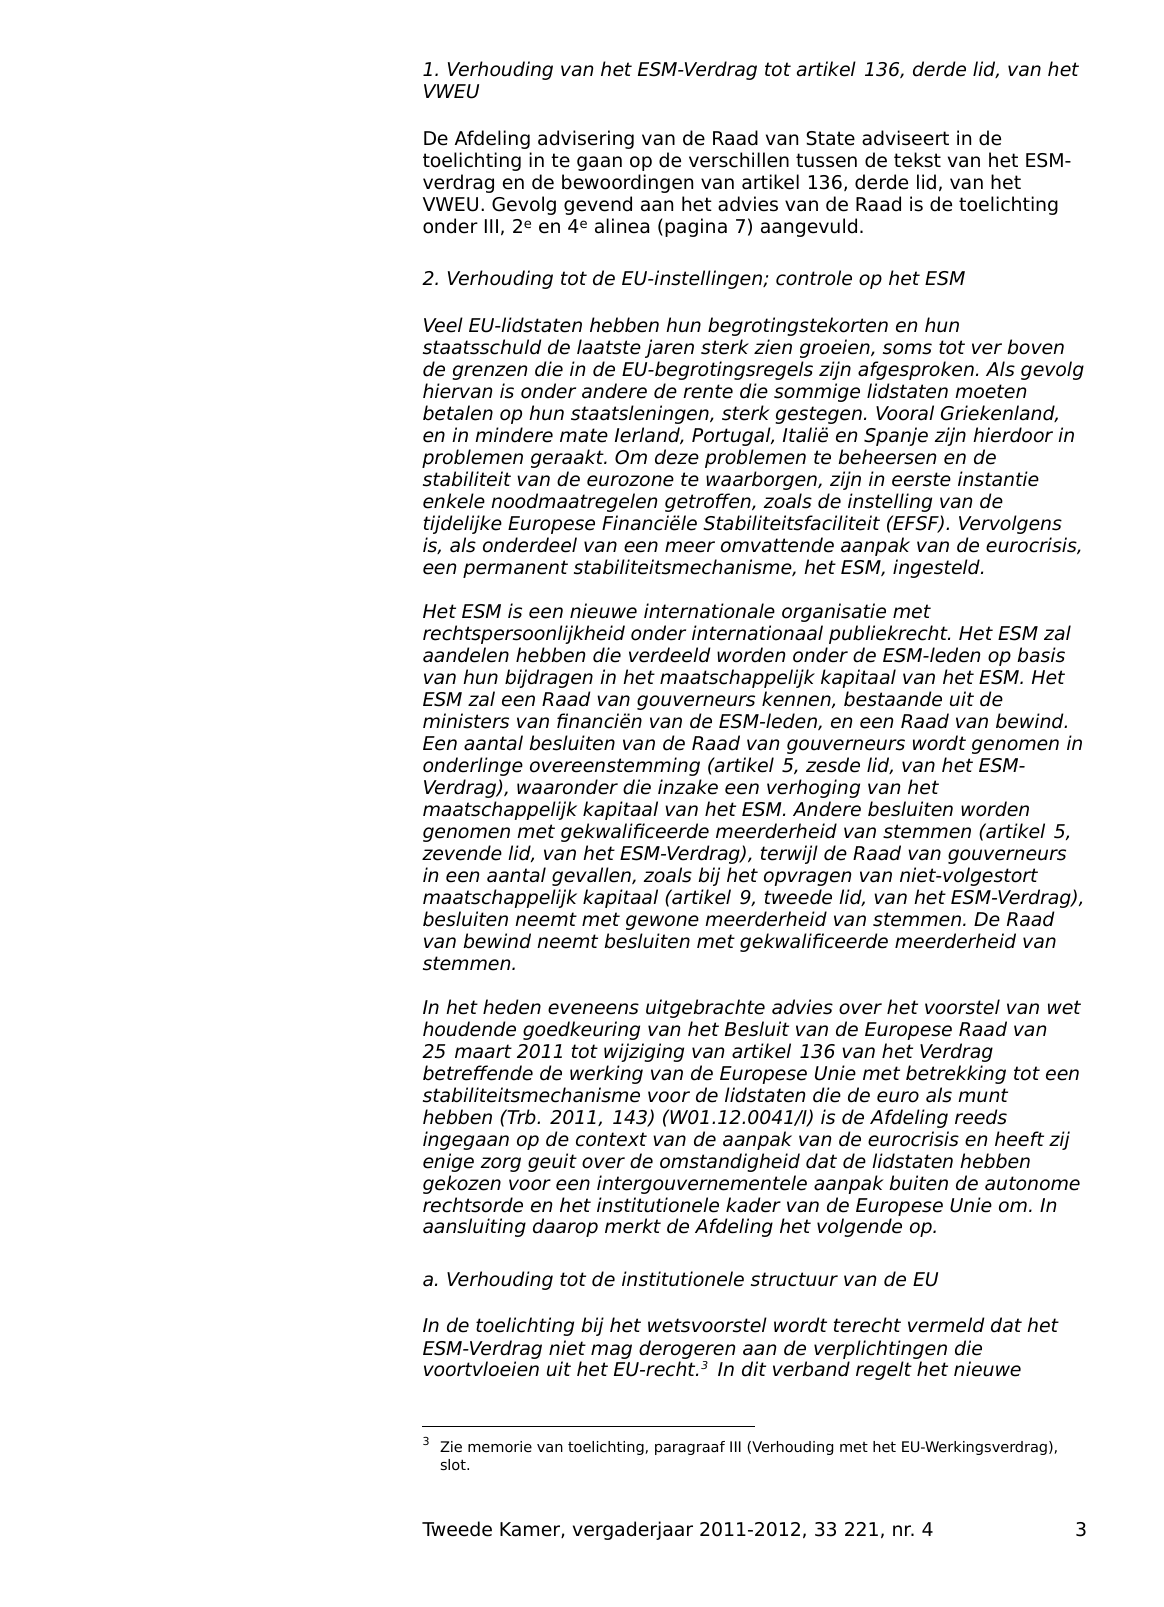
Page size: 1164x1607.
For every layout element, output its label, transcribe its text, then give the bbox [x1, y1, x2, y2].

text Veel EU-lidstaten hebben hun begrotingstekorten en hun staatsschuld de laatste jaren sterk zien groeien, soms tot ver boven de grenzen die in de EU-begrotingsregels zijn afgesproken. Als gevolg hiervan is onder andere de rente die sommige lidstaten moeten betalen op hun staatsleningen, sterk gestegen. Vooral Griekenland, en in mindere mate Ierland, Portugal, Italië en Spanje zijn hierdoor in problemen geraakt. Om deze problemen te beheersen en de stabiliteit van de eurozone te waarborgen, zijn in eerste instantie enkele noodmaatregelen getroffen, zoals de instelling van de tijdelijke Europese Financiële Stabiliteitsfaciliteit (EFSF). Vervolgens is, als onderdeel van een meer omvattende aanpak van de eurocrisis, een permanent stabiliteitsmechanisme, het ESM, ingesteld. [422, 315, 1087, 579]
text Zie memorie van toelichting, paragraaf III (Verhouding met het EU-Werkingsverdrag), slot. [422, 1435, 1087, 1474]
text De Afdeling advisering van de Raad van State adviseert in de toelichting in te gaan op de verschillen tussen de tekst van het ESM-verdrag en de bewoordingen van artikel 136, derde lid, van het VWEU. Gevolg gevend aan het advies van de Raad is de toelichting onder III, 2e en 4e alinea (pagina 7) aangevuld. [422, 128, 1087, 238]
text In het heden eveneens uitgebrachte advies over het voorstel van wet houdende goedkeuring van het Besluit van de Europese Raad van 25 maart 2011 tot wijziging van artikel 136 van het Verdrag betreffende de werking van de Europese Unie met betrekking tot een stabiliteitsmechanisme voor de lidstaten die de euro als munt hebben (Trb. 2011, 143) (W01.12.0041/I) is de Afdeling reeds ingegaan op de context van de aanpak van de eurocrisis en heeft zij enige zorg geuit over de omstandigheid dat de lidstaten hebben gekozen voor een intergouvernementele aanpak buiten de autonome rechtsorde en het institutionele kader van de Europese Unie om. In aansluiting daarop merkt de Afdeling het volgende op. [422, 997, 1087, 1238]
text Het ESM is een nieuwe internationale organisatie met rechtspersoonlijkheid onder internationaal publiekrecht. Het ESM zal aandelen hebben die verdeeld worden onder de ESM-leden op basis van hun bijdragen in het maatschappelijk kapitaal van het ESM. Het ESM zal een Raad van gouverneurs kennen, bestaande uit de ministers van financiën van de ESM-leden, en een Raad van bewind. Een aantal besluiten van de Raad van gouverneurs wordt genomen in onderlinge overeenstemming (artikel 5, zesde lid, van het ESM-Verdrag), waaronder die inzake een verhoging van het maatschappelijk kapitaal van het ESM. Andere besluiten worden genomen met gekwalificeerde meerderheid van stemmen (artikel 5, zevende lid, van het ESM-Verdrag), terwijl de Raad van gouverneurs in een aantal gevallen, zoals bij het opvragen van niet-volgestort maatschappelijk kapitaal (artikel 9, tweede lid, van het ESM-Verdrag), besluiten neemt met gewone meerderheid van stemmen. De Raad van bewind neemt besluiten met gekwalificeerde meerderheid van stemmen. [422, 601, 1087, 974]
text In de toelichting bij het wetsvoorstel wordt terecht vermeld dat het ESM-Verdrag niet mag derogeren aan de verplichtingen die voortvloeien uit het EU-recht. In dit verband regelt het nieuwe [422, 1315, 1087, 1381]
subtitle 2. Verhouding tot de EU-instellingen; controle op het ESM [422, 268, 1087, 290]
subtitle a. Verhouding tot de institutionele structuur van de EU [422, 1268, 1087, 1290]
subtitle 1. Verhouding van het ESM-Verdrag tot artikel 136, derde lid, van het VWEU [422, 59, 1087, 103]
